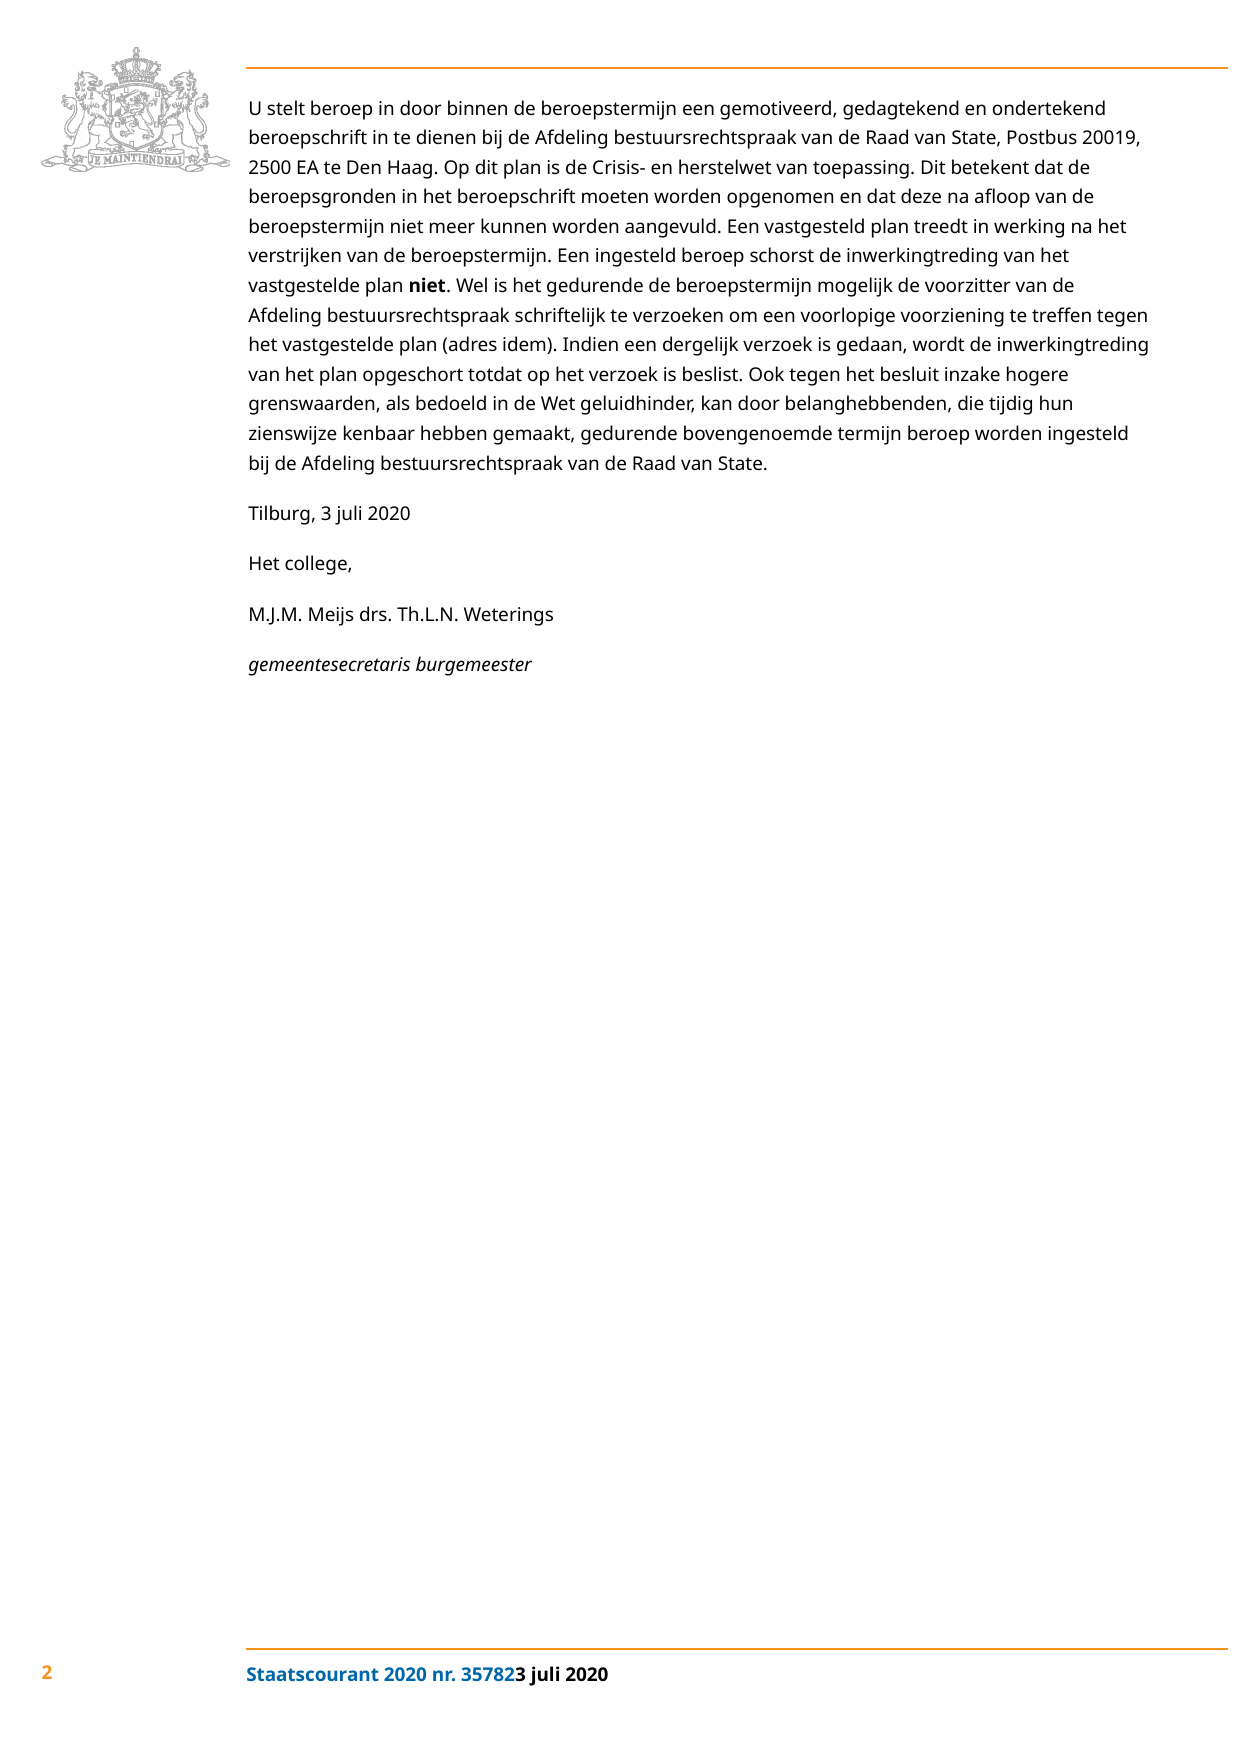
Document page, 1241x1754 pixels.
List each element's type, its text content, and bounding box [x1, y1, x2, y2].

text Tilburg, 3 juli 2020 [248, 500, 1152, 526]
text Het college, [248, 551, 1152, 576]
text gemeentesecretaris burgemeester [248, 651, 1152, 677]
text M.J.M. Meijs drs. Th.L.N. Weterings [248, 601, 1152, 627]
picture [41, 47, 231, 172]
text U stelt beroep in door binnen de beroepstermijn een gemotiveerd, gedagtekend en ondertekend beroepschrift in te dienen bij de Afdeling bestuursrechtspraak van de Raad van State, Postbus 20019, 2500 EA te Den Haag. Op dit plan is de Crisis- en herstelwet van toepassing. Dit betekent dat de beroepsgronden in het beroepschrift moeten worden opgenomen en dat deze na afloop van de beroepstermijn niet meer kunnen worden aangevuld. Een vastgesteld plan treedt in werking na het verstrijken van de beroepstermijn. Een ingesteld beroep schorst de inwerkingtreding van het vastgestelde plan niet. Wel is het gedurende de beroepstermijn mogelijk de voorzitter van de Afdeling bestuursrechtspraak schriftelijk te verzoeken om een voorlopige voorziening te treffen tegen het vastgestelde plan (adres idem). Indien een dergelijk verzoek is gedaan, wordt de inwerkingtreding van het plan opgeschort totdat op het verzoek is beslist. Ook tegen het besluit inzake hogere grenswaarden, als bedoeld in de Wet geluidhinder, kan door belanghebbenden, die tijdig hun zienswijze kenbaar hebben gemaakt, gedurende bovengenoemde termijn beroep worden ingesteld bij de Afdeling bestuursrechtspraak van de Raad van State. [248, 95, 1152, 476]
